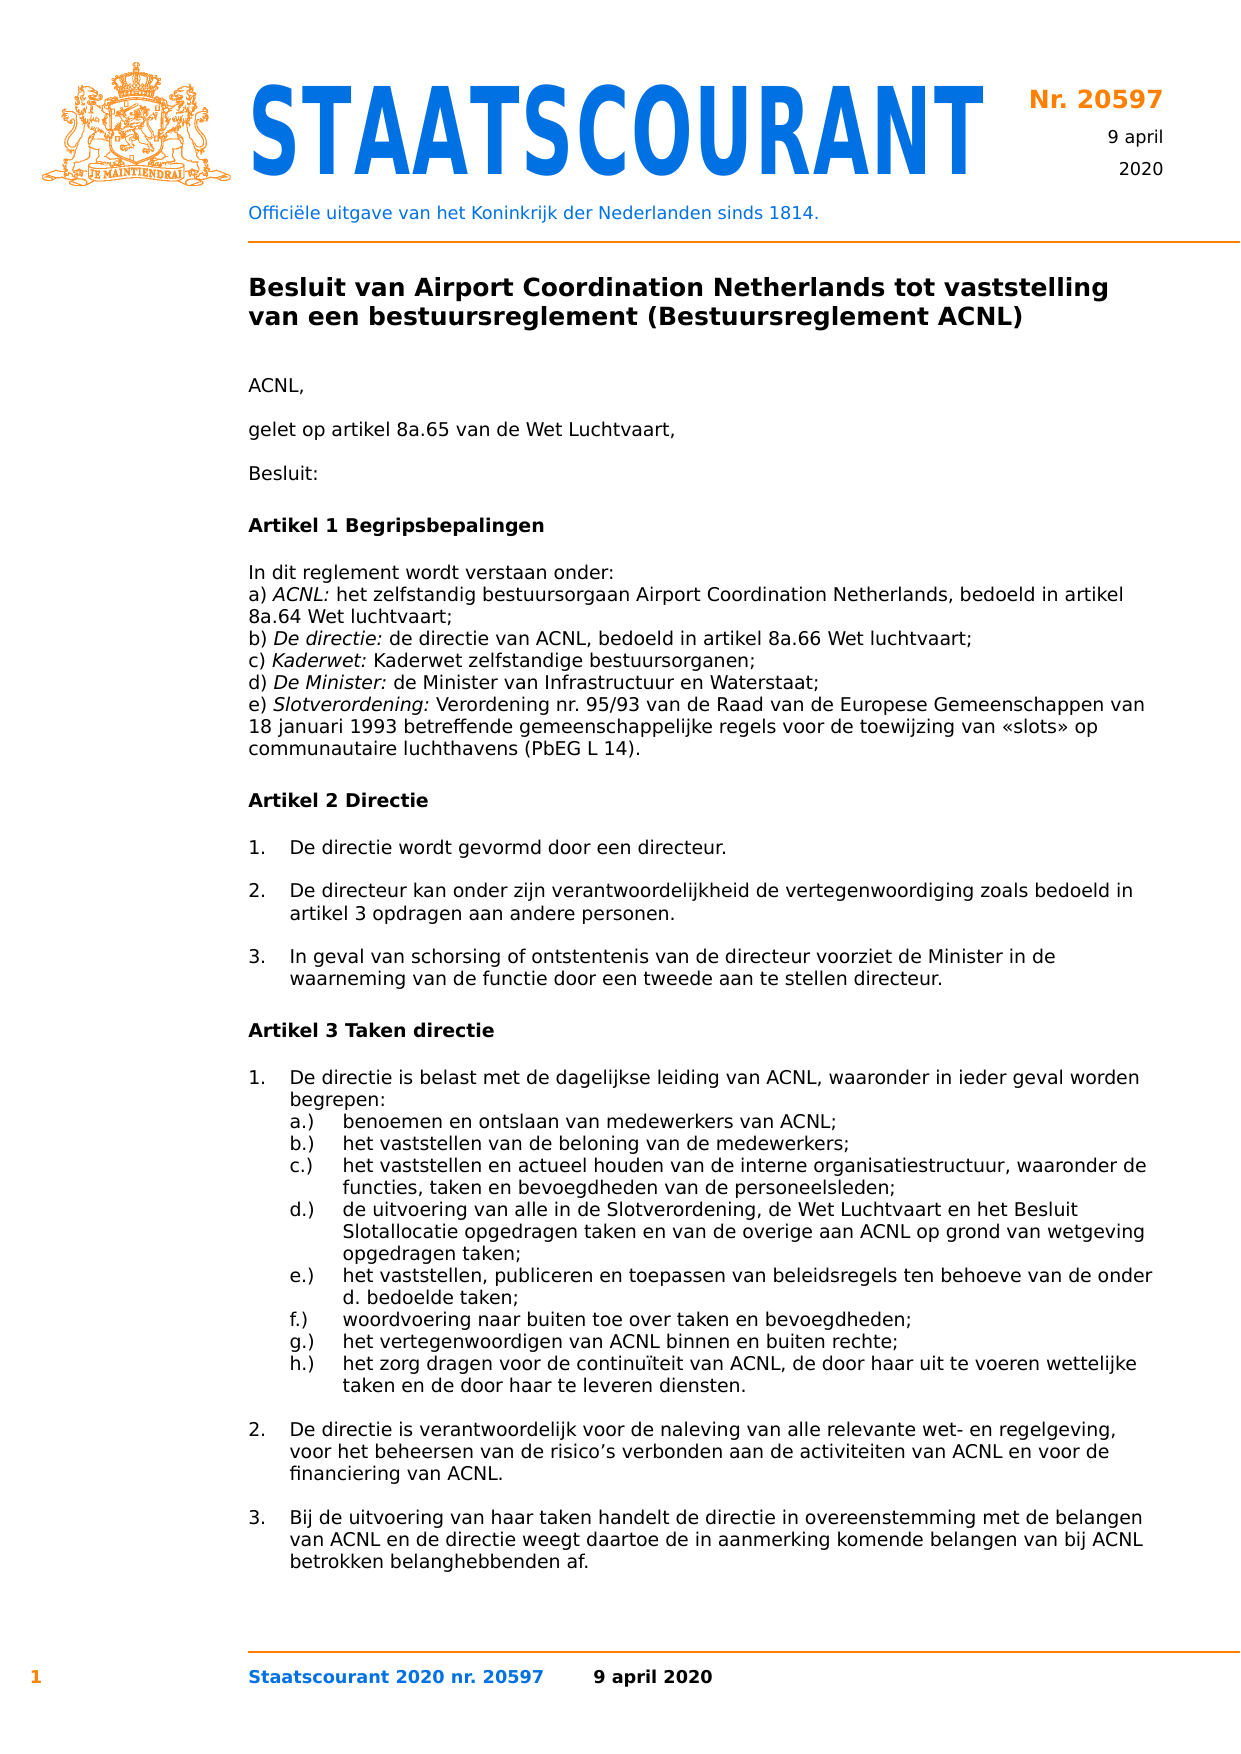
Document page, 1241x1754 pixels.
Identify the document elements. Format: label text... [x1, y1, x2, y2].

text b.) het vaststellen van de beloning van de medewerkers; [289, 1133, 1163, 1155]
text d.) de uitvoering van alle in de Slotverordening, de Wet Luchtvaart en het Besluit Slotallocatie opgedragen taken en van de overige aan ACNL op grond van wetgeving opgedragen taken; [289, 1199, 1163, 1265]
text 1. De directie wordt gevormd door een directeur. [248, 837, 1163, 858]
subtitle Artikel 3 Taken directie [248, 1020, 1163, 1042]
text In dit reglement wordt verstaan onder: [248, 562, 1163, 584]
text 2. De directeur kan onder zijn verantwoordelijkheid de vertegenwoordiging zoals bedoeld in artikel 3 opdragen aan andere personen. [248, 880, 1163, 924]
text e.) het vaststellen, publiceren en toepassen van beleidsregels ten behoeve van de onder d. bedoelde taken; [289, 1265, 1163, 1309]
text a) ACNL: het zelfstandig bestuursorgaan Airport Coordination Netherlands, bedoeld in artikel 8a.64 Wet luchtvaart; [248, 584, 1163, 628]
text c.) het vaststellen en actueel houden van de interne organisatiestructuur, waaronder de functies, taken en bevoegdheden van de personeelsleden; [289, 1155, 1163, 1199]
text 1. De directie is belast met de dagelijkse leiding van ACNL, waaronder in ieder geval worden begrepen: [248, 1067, 1163, 1111]
text g.) het vertegenwoordigen van ACNL binnen en buiten rechte; [289, 1331, 1163, 1353]
text 2. De directie is verantwoordelijk voor de naleving van alle relevante wet- en regelgeving, voor het beheersen van de risico’s verbonden aan de activiteiten van ACNL en voor de financiering van ACNL. [248, 1419, 1163, 1485]
text 3. Bij de uitvoering van haar taken handelt de directie in overeenstemming met de belangen van ACNL en de directie weegt daartoe de in aanmerking komende belangen van bij ACNL betrokken belanghebbenden af. [248, 1507, 1163, 1572]
table_cell 2020 [998, 153, 1240, 203]
text Besluit: [248, 463, 1163, 485]
table_header Nr. 20597 [998, 62, 1240, 121]
text h.) het zorg dragen voor de continuïteit van ACNL, de door haar uit te voeren wettelijke taken en de door haar te leveren diensten. [289, 1353, 1163, 1397]
text ACNL, [248, 375, 1163, 397]
table_header STAATSCOURANT [248, 62, 998, 203]
subtitle Artikel 1 Begripsbepalingen [248, 515, 1163, 537]
text f.) woordvoering naar buiten toe over taken en bevoegdheden; [289, 1309, 1163, 1331]
table_cell 9 april [998, 121, 1240, 153]
text d) De Minister: de Minister van Infrastructuur en Waterstaat; [248, 672, 1163, 694]
text gelet op artikel 8a.65 van de Wet Luchtvaart, [248, 419, 1163, 441]
text c) Kaderwet: Kaderwet zelfstandige bestuursorganen; [248, 650, 1163, 672]
subtitle Artikel 2 Directie [248, 789, 1163, 812]
text b) De directie: de directie van ACNL, bedoeld in artikel 8a.66 Wet luchtvaart; [248, 628, 1163, 650]
subtitle Besluit van Airport Coordination Netherlands tot vaststelling van een bestuursreglement (Bestuursreglement ACNL) [248, 273, 1163, 331]
text 3. In geval van schorsing of ontstentenis van de directeur voorziet de Minister in de waarneming van de functie door een tweede aan te stellen directeur. [248, 946, 1163, 990]
table_cell Officiële uitgave van het Koninkrijk der Nederlanden sinds 1814. [248, 203, 1240, 241]
text e) Slotverordening: Verordening nr. 95/93 van de Raad van de Europese Gemeenschappen van 18 januari 1993 betreffende gemeenschappelijke regels voor de toewijzing van «slots» op communautaire luchthavens (PbEG L 14). [248, 694, 1163, 759]
picture [41, 62, 231, 186]
text a.) benoemen en ontslaan van medewerkers van ACNL; [289, 1111, 1163, 1133]
table_header [25, 62, 248, 241]
